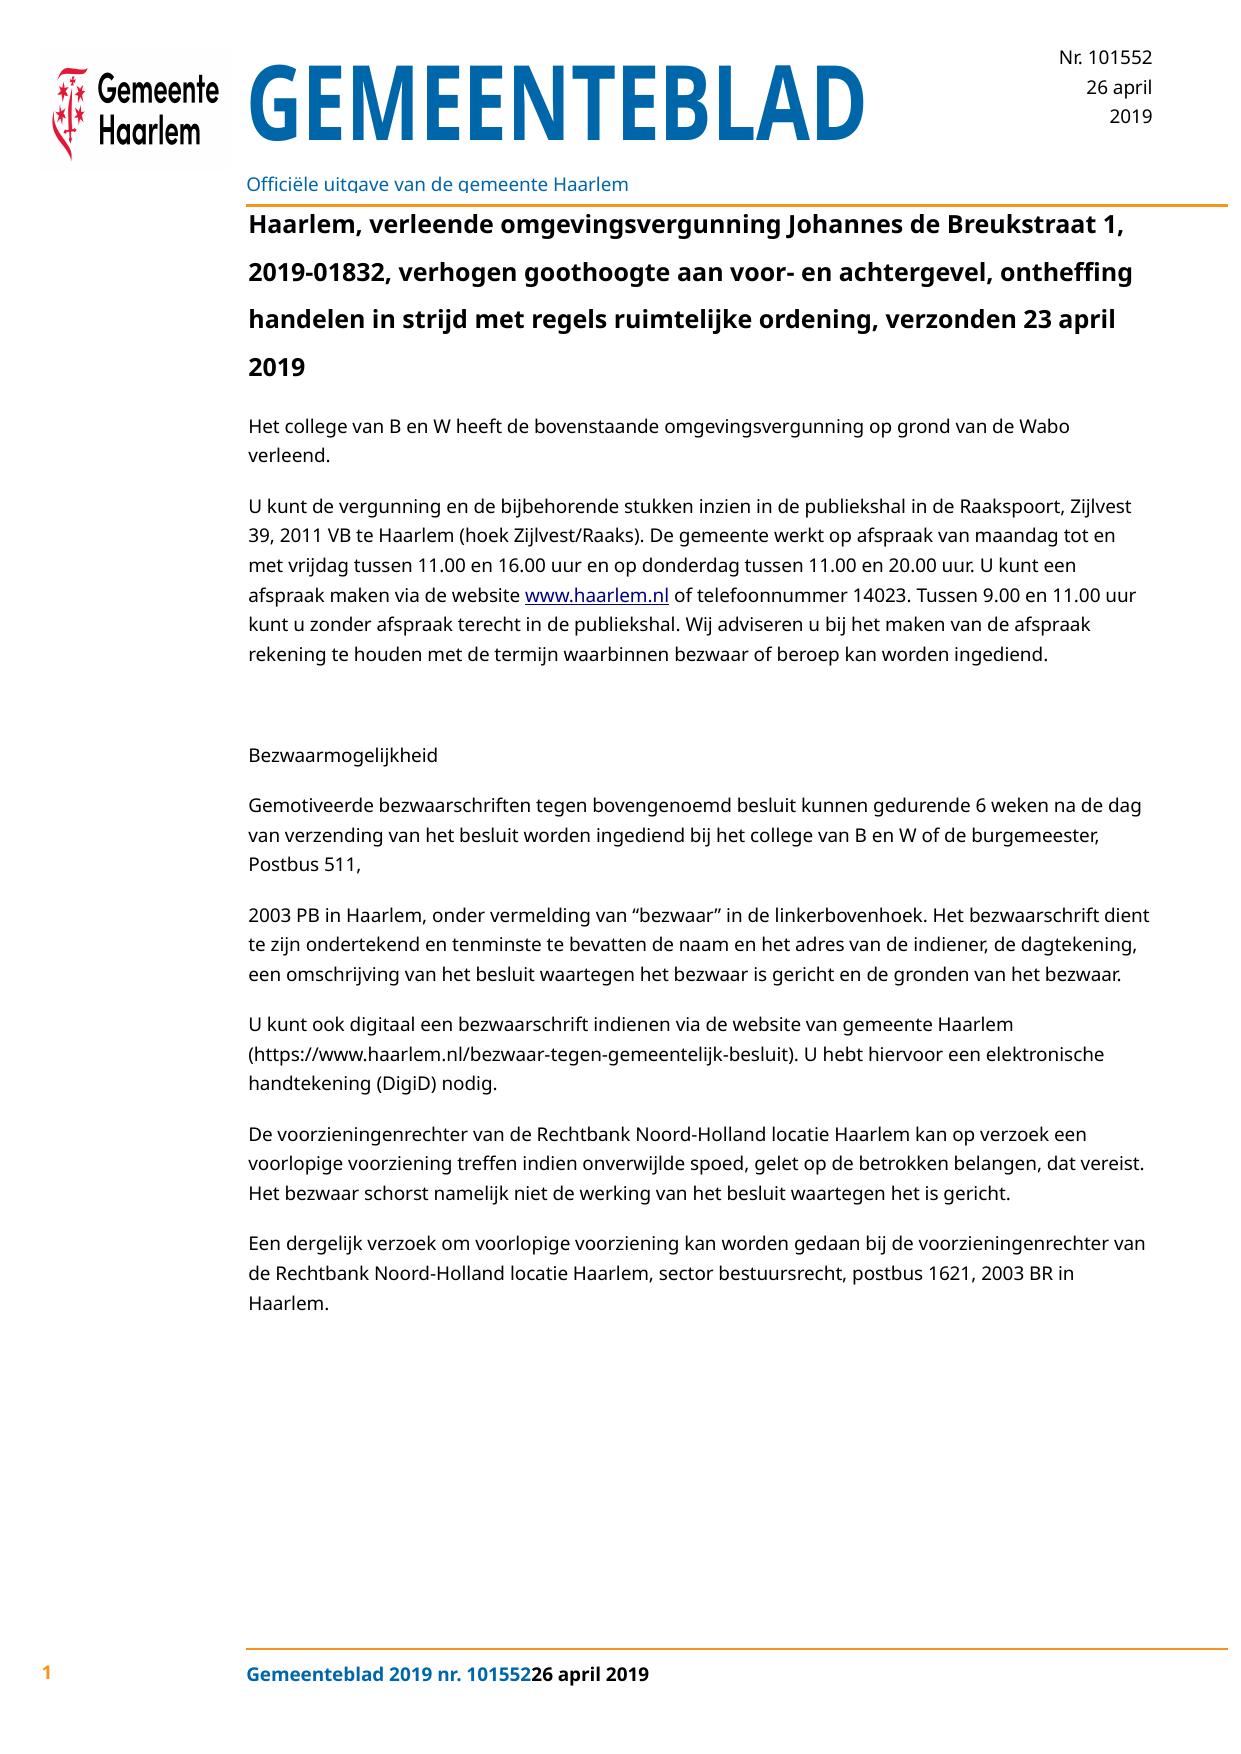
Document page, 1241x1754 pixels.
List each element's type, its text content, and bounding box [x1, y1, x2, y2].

text U kunt de vergunning en de bijbehorende stukken inzien in de publiekshal in de Raakspoort, Zijlvest 39, 2011 VB te Haarlem (hoek Zijlvest/Raaks). De gemeente werkt op afspraak van maandag tot en met vrijdag tussen 11.00 en 16.00 uur en op donderdag tussen 11.00 en 20.00 uur. U kunt een afspraak maken via de website www.haarlem.nl of telefoonnummer 14023. Tussen 9.00 en 11.00 uur kunt u zonder afspraak terecht in de publiekshal. Wij adviseren u bij het maken van de afspraak rekening te houden met de termijn waarbinnen bezwaar of beroep kan worden ingediend. [248, 493, 1152, 667]
text De voorzieningenrechter van de Rechtbank Noord-Holland locatie Haarlem kan op verzoek een voorlopige voorziening treffen indien onverwijlde spoed, gelet op de betrokken belangen, dat vereist. Het bezwaar schorst namelijk niet de werking van het besluit waartegen het is gericht. [248, 1121, 1152, 1206]
text U kunt ook digitaal een bezwaarschrift indienen via de website van gemeente Haarlem (https://www.haarlem.nl/bezwaar-tegen-gemeentelijk-besluit). U hebt hiervoor een elektronische handtekening (DigiD) nodig. [248, 1011, 1152, 1096]
text Het college van B en W heeft de bovenstaande omgevingsvergunning op grond van de Wabo verleend. [248, 413, 1152, 468]
text 2003 PB in Haarlem, onder vermelding van “bezwaar” in de linkerbovenhoek. Het bezwaarschrift dient te zijn ondertekend en tenminste te bevatten de naam en het adres van de indiener, de dagtekening, een omschrijving van het besluit waartegen het bezwaar is gericht en de gronden van het bezwaar. [248, 902, 1152, 987]
text Een dergelijk verzoek om voorlopige voorziening kan worden gedaan bij de voorzieningenrechter van de Rechtbank Noord-Holland locatie Haarlem, sector bestuursrecht, postbus 1621, 2003 BR in Haarlem. [248, 1231, 1152, 1316]
text Bezwaarmogelijkheid [248, 742, 1152, 768]
picture [41, 47, 231, 172]
text Gemotiveerde bezwaarschriften tegen bovengenoemd besluit kunnen gedurende 6 weken na de dag van verzending van het besluit worden ingediend bij het college van B en W of de burgemeester, Postbus 511, [248, 792, 1152, 877]
text Haarlem, verleende omgevingsvergunning Johannes de Breukstraat 1, 2019-01832, verhogen goothoogte aan voor- en achtergevel, ontheffing handelen in strijd met regels ruimtelijke ordening, verzonden 23 april 2019 [248, 207, 1152, 384]
